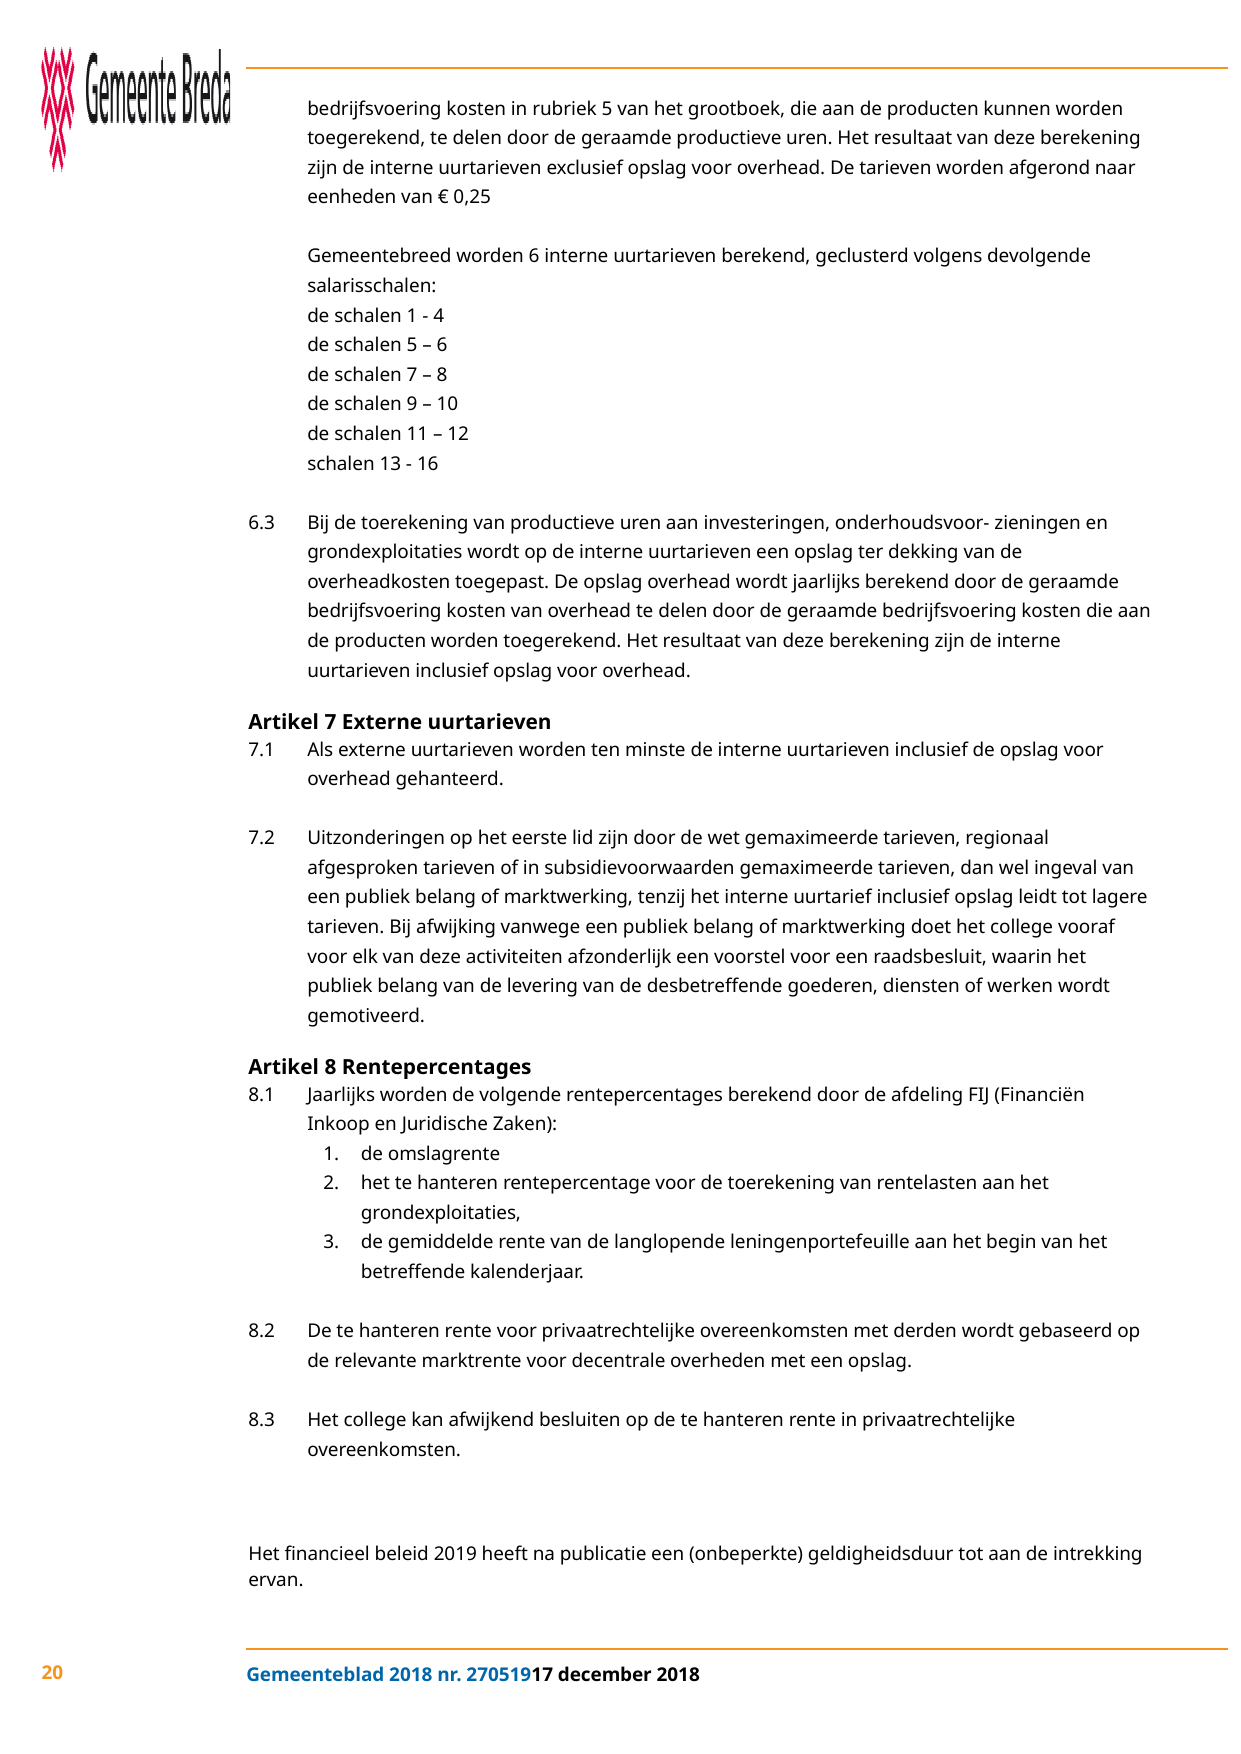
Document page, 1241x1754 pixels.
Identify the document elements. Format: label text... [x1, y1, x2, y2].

list Het college kan afwijkend besluiten op de te hanteren rente in privaatrechtelijke overeenkomsten. [248, 1406, 1152, 1462]
list het te hanteren rentepercentage voor de toerekening van rentelasten aan het grondexploitaties, [323, 1169, 1152, 1225]
list Gemeentebreed worden 6 interne uurtarieven berekend, geclusterd volgens devolgende salarisschalen: [248, 243, 1152, 298]
list schalen 13 - 16 [248, 450, 1152, 476]
text Artikel 8 Rentepercentages [248, 1052, 1152, 1081]
list de schalen 11 – 12 [248, 420, 1152, 446]
list Jaarlijks worden de volgende rentepercentages berekend door de afdeling FIJ (Financiën Inkoop en Juridische Zaken): [248, 1081, 1152, 1136]
list de gemiddelde rente van de langlopende leningenportefeuille aan het begin van het betreffende kalenderjaar. [323, 1229, 1152, 1284]
list de omslagrente [323, 1140, 1152, 1166]
text Het financieel beleid 2019 heeft na publicatie een (onbeperkte) geldigheidsduur tot aan de intrekking ervan. [248, 1541, 1152, 1592]
list De te hanteren rente voor privaatrechtelijke overeenkomsten met derden wordt gebaseerd op de relevante marktrente voor decentrale overheden met een opslag. [248, 1317, 1152, 1373]
picture [41, 47, 231, 172]
list de schalen 1 - 4 [248, 302, 1152, 328]
list de schalen 5 – 6 [248, 331, 1152, 357]
list Bij de toerekening van productieve uren aan investeringen, onderhoudsvoor- zieningen en grondexploitaties wordt op de interne uurtarieven een opslag ter dekking van de overheadkosten toegepast. De opslag overhead wordt jaarlijks berekend door de geraamde bedrijfsvoering kosten van overhead te delen door de geraamde bedrijfsvoering kosten die aan de producten worden toegerekend. Het resultaat van deze berekening zijn de interne uurtarieven inclusief opslag voor overhead. [248, 509, 1152, 683]
list bedrijfsvoering kosten in rubriek 5 van het grootboek, die aan de producten kunnen worden toegerekend, te delen door de geraamde productieve uren. Het resultaat van deze berekening zijn de interne uurtarieven exclusief opslag voor overhead. De tarieven worden afgerond naar eenheden van € 0,25 [248, 95, 1152, 209]
list Als externe uurtarieven worden ten minste de interne uurtarieven inclusief de opslag voor overhead gehanteerd. [248, 736, 1152, 791]
list de schalen 7 – 8 [248, 361, 1152, 387]
list Uitzonderingen op het eerste lid zijn door de wet gemaximeerde tarieven, regionaal afgesproken tarieven of in subsidievoorwaarden gemaximeerde tarieven, dan wel ingeval van een publiek belang of marktwerking, tenzij het interne uurtarief inclusief opslag leidt tot lagere tarieven. Bij afwijking vanwege een publiek belang of marktwerking doet het college vooraf voor elk van deze activiteiten afzonderlijk een voorstel voor een raadsbesluit, waarin het publiek belang van de levering van de desbetreffende goederen, diensten of werken wordt gemotiveerd. [248, 824, 1152, 1028]
text Artikel 7 Externe uurtarieven [248, 707, 1152, 736]
list de schalen 9 – 10 [248, 391, 1152, 416]
